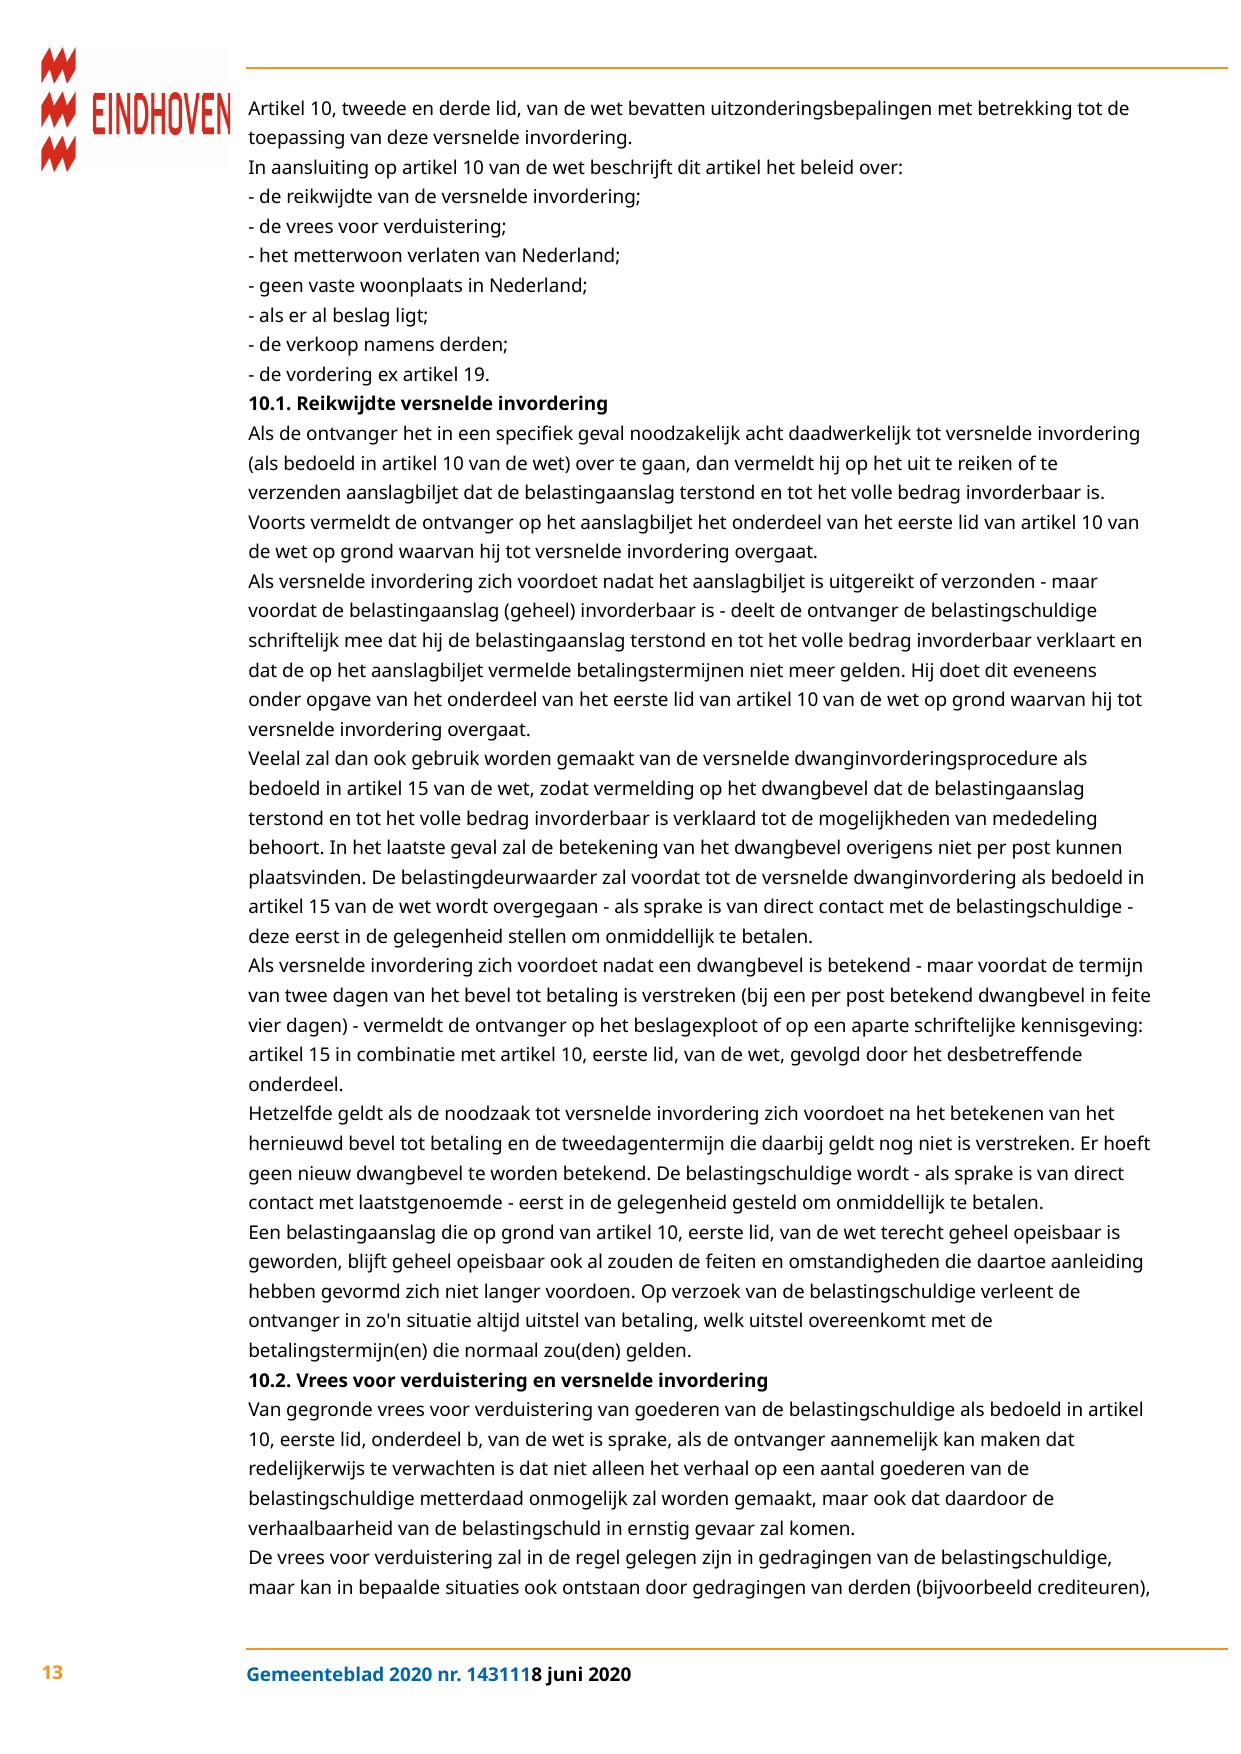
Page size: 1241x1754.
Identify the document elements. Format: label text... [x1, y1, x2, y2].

text Artikel 10, tweede en derde lid, van de wet bevatten uitzonderingsbepalingen met betrekking tot de toepassing van deze versnelde invordering. [248, 95, 1152, 150]
text Als de ontvanger het in een specifiek geval noodzakelijk acht daadwerkelijk tot versnelde invordering (als bedoeld in artikel 10 van de wet) over te gaan, dan vermeldt hij op het uit te reiken of te verzenden aanslagbiljet dat de belastingaanslag terstond en tot het volle bedrag invorderbaar is. Voorts vermeldt de ontvanger op het aanslagbiljet het onderdeel van het eerste lid van artikel 10 van de wet op grond waarvan hij tot versnelde invordering overgaat. [248, 420, 1152, 564]
text De vrees voor verduistering zal in de regel gelegen zijn in gedragingen van de belastingschuldige, maar kan in bepaalde situaties ook ontstaan door gedragingen van derden (bijvoorbeeld crediteuren), [248, 1544, 1152, 1600]
text Veelal zal dan ook gebruik worden gemaakt van de versnelde dwanginvorderingsprocedure als bedoeld in artikel 15 van de wet, zodat vermelding op het dwangbevel dat de belastingaanslag terstond en tot het volle bedrag invorderbaar is verklaard tot de mogelijkheden van mededeling behoort. In het laatste geval zal de betekening van het dwangbevel overigens niet per post kunnen plaatsvinden. De belastingdeurwaarder zal voordat tot de versnelde dwanginvordering als bedoeld in artikel 15 van de wet wordt overgegaan - als sprake is van direct contact met de belastingschuldige - deze eerst in de gelegenheid stellen om onmiddellijk te betalen. [248, 746, 1152, 949]
text In aansluiting op artikel 10 van de wet beschrijft dit artikel het beleid over: [248, 154, 1152, 180]
text - de verkoop namens derden; [248, 331, 1152, 357]
text - de vrees voor verduistering; [248, 213, 1152, 239]
text Hetzelfde geldt als de noodzaak tot versnelde invordering zich voordoet na het betekenen van het hernieuwd bevel tot betaling en de tweedagentermijn die daarbij geldt nog niet is verstreken. Er hoeft geen nieuw dwangbevel te worden betekend. De belastingschuldige wordt - als sprake is van direct contact met laatstgenoemde - eerst in de gelegenheid gesteld om onmiddellijk te betalen. [248, 1101, 1152, 1215]
text - geen vaste woonplaats in Nederland; [248, 272, 1152, 298]
text - de vordering ex artikel 19. [248, 361, 1152, 387]
text Van gegronde vrees voor verduistering van goederen van de belastingschuldige als bedoeld in artikel 10, eerste lid, onderdeel b, van de wet is sprake, als de ontvanger aannemelijk kan maken dat redelijkerwijs te verwachten is dat niet alleen het verhaal op een aantal goederen van de belastingschuldige metterdaad onmogelijk zal worden gemaakt, maar ook dat daardoor de verhaalbaarheid van de belastingschuld in ernstig gevaar zal komen. [248, 1396, 1152, 1541]
picture [41, 47, 231, 172]
text - als er al beslag ligt; [248, 302, 1152, 328]
text 10.2. Vrees voor verduistering en versnelde invordering [248, 1367, 1152, 1393]
text - de reikwijdte van de versnelde invordering; [248, 183, 1152, 209]
text Als versnelde invordering zich voordoet nadat een dwangbevel is betekend - maar voordat de termijn van twee dagen van het bevel tot betaling is verstreken (bij een per post betekend dwangbevel in feite vier dagen) - vermeldt de ontvanger op het beslagexploot of op een aparte schriftelijke kennisgeving: artikel 15 in combinatie met artikel 10, eerste lid, van de wet, gevolgd door het desbetreffende onderdeel. [248, 953, 1152, 1097]
text Een belastingaanslag die op grond van artikel 10, eerste lid, van de wet terecht geheel opeisbaar is geworden, blijft geheel opeisbaar ook al zouden de feiten en omstandigheden die daartoe aanleiding hebben gevormd zich niet langer voordoen. Op verzoek van de belastingschuldige verleent de ontvanger in zo'n situatie altijd uitstel van betaling, welk uitstel overeenkomt met de betalingstermijn(en) die normaal zou(den) gelden. [248, 1219, 1152, 1363]
text 10.1. Reikwijdte versnelde invordering [248, 391, 1152, 416]
text - het metterwoon verlaten van Nederland; [248, 243, 1152, 268]
text Als versnelde invordering zich voordoet nadat het aanslagbiljet is uitgereikt of verzonden - maar voordat de belastingaanslag (geheel) invorderbaar is - deelt de ontvanger de belastingschuldige schriftelijk mee dat hij de belastingaanslag terstond en tot het volle bedrag invorderbaar verklaart en dat de op het aanslagbiljet vermelde betalingstermijnen niet meer gelden. Hij doet dit eveneens onder opgave van het onderdeel van het eerste lid van artikel 10 van de wet op grond waarvan hij tot versnelde invordering overgaat. [248, 568, 1152, 742]
